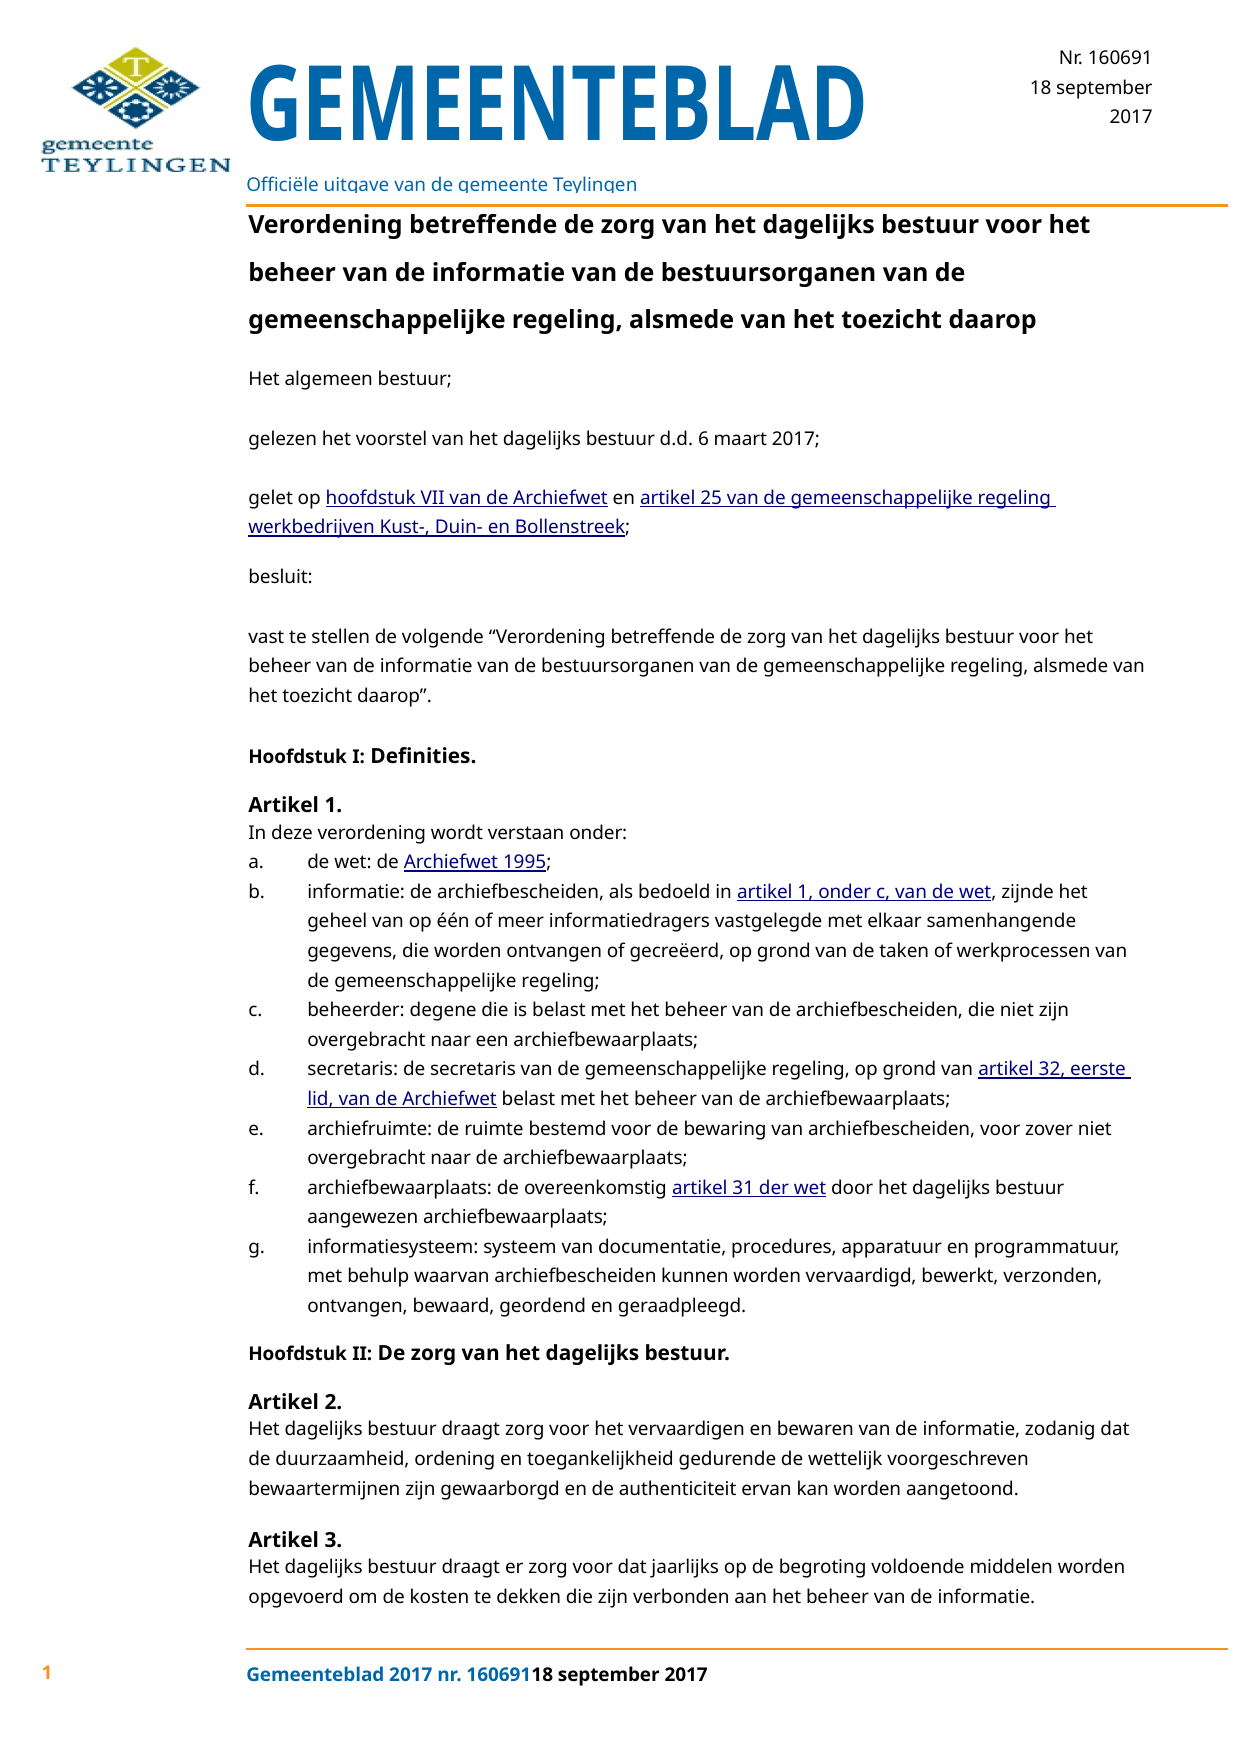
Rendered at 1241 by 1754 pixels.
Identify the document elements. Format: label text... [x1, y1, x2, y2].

text Het algemeen bestuur; [248, 366, 1152, 391]
text Artikel 1. [248, 791, 1152, 819]
text Het dagelijks bestuur draagt er zorg voor dat jaarlijks op de begroting voldoende middelen worden opgevoerd om de kosten te dekken die zijn verbonden aan het beheer van de informatie. [248, 1554, 1152, 1609]
text Artikel 2. [248, 1387, 1152, 1416]
text Verordening betreffende de zorg van het dagelijks bestuur voor het beheer van de informatie van de bestuursorganen van de gemeenschappelijke regeling, alsmede van het toezicht daarop [248, 207, 1152, 336]
text In deze verordening wordt verstaan onder: [248, 819, 1152, 845]
list informatiesysteem: systeem van documentatie, procedures, apparatuur en programmatuur, met behulp waarvan archiefbescheiden kunnen worden vervaardigd, bewerkt, verzonden, ontvangen, bewaard, geordend en geraadpleegd. [248, 1233, 1152, 1318]
list archiefbewaarplaats: de overeenkomstig artikel 31 der wet door het dagelijks bestuur aangewezen archiefbewaarplaats; [248, 1174, 1152, 1229]
list archiefruimte: de ruimte bestemd voor de bewaring van archiefbescheiden, voor zover niet overgebracht naar de archiefbewaarplaats; [248, 1115, 1152, 1170]
text gelezen het voorstel van het dagelijks bestuur d.d. 6 maart 2017; [248, 425, 1152, 450]
text besluit: [248, 564, 1152, 589]
text Het dagelijks bestuur draagt zorg voor het vervaardigen en bewaren van de informatie, zodanig dat de duurzaamheid, ordening en toegankelijkheid gedurende de wettelijk voorgeschreven bewaartermijnen zijn gewaarborgd en de authenticiteit ervan kan worden aangetoond. [248, 1416, 1152, 1501]
text Hoofdstuk II: De zorg van het dagelijks bestuur. [248, 1338, 1152, 1366]
text vast te stellen de volgende “Verordening betreffende de zorg van het dagelijks bestuur voor het beheer van de informatie van de bestuursorganen van de gemeenschappelijke regeling, alsmede van het toezicht daarop”. [248, 623, 1152, 708]
picture [41, 47, 231, 172]
list secretaris: de secretaris van de gemeenschappelijke regeling, op grond van artikel 32, eerste lid, van de Archiefwet belast met het beheer van de archiefbewaarplaats; [248, 1056, 1152, 1111]
list informatie: de archiefbescheiden, als bedoeld in artikel 1, onder c, van de wet, zijnde het geheel van op één of meer informatiedragers vastgelegde met elkaar samenhangende gegevens, die worden ontvangen of gecreëerd, op grond van de taken of werkprocessen van de gemeenschappelijke regeling; [248, 878, 1152, 993]
list de wet: de Archiefwet 1995; [248, 848, 1152, 874]
list beheerder: degene die is belast met het beheer van de archiefbescheiden, die niet zijn overgebracht naar een archiefbewaarplaats; [248, 996, 1152, 1052]
text Hoofdstuk I: Definities. [248, 741, 1152, 770]
text Artikel 3. [248, 1525, 1152, 1554]
text gelet op hoofdstuk VII van de Archiefwet en artikel 25 van de gemeenschappelijke regeling werkbedrijven Kust-, Duin- en Bollenstreek; [248, 484, 1152, 539]
